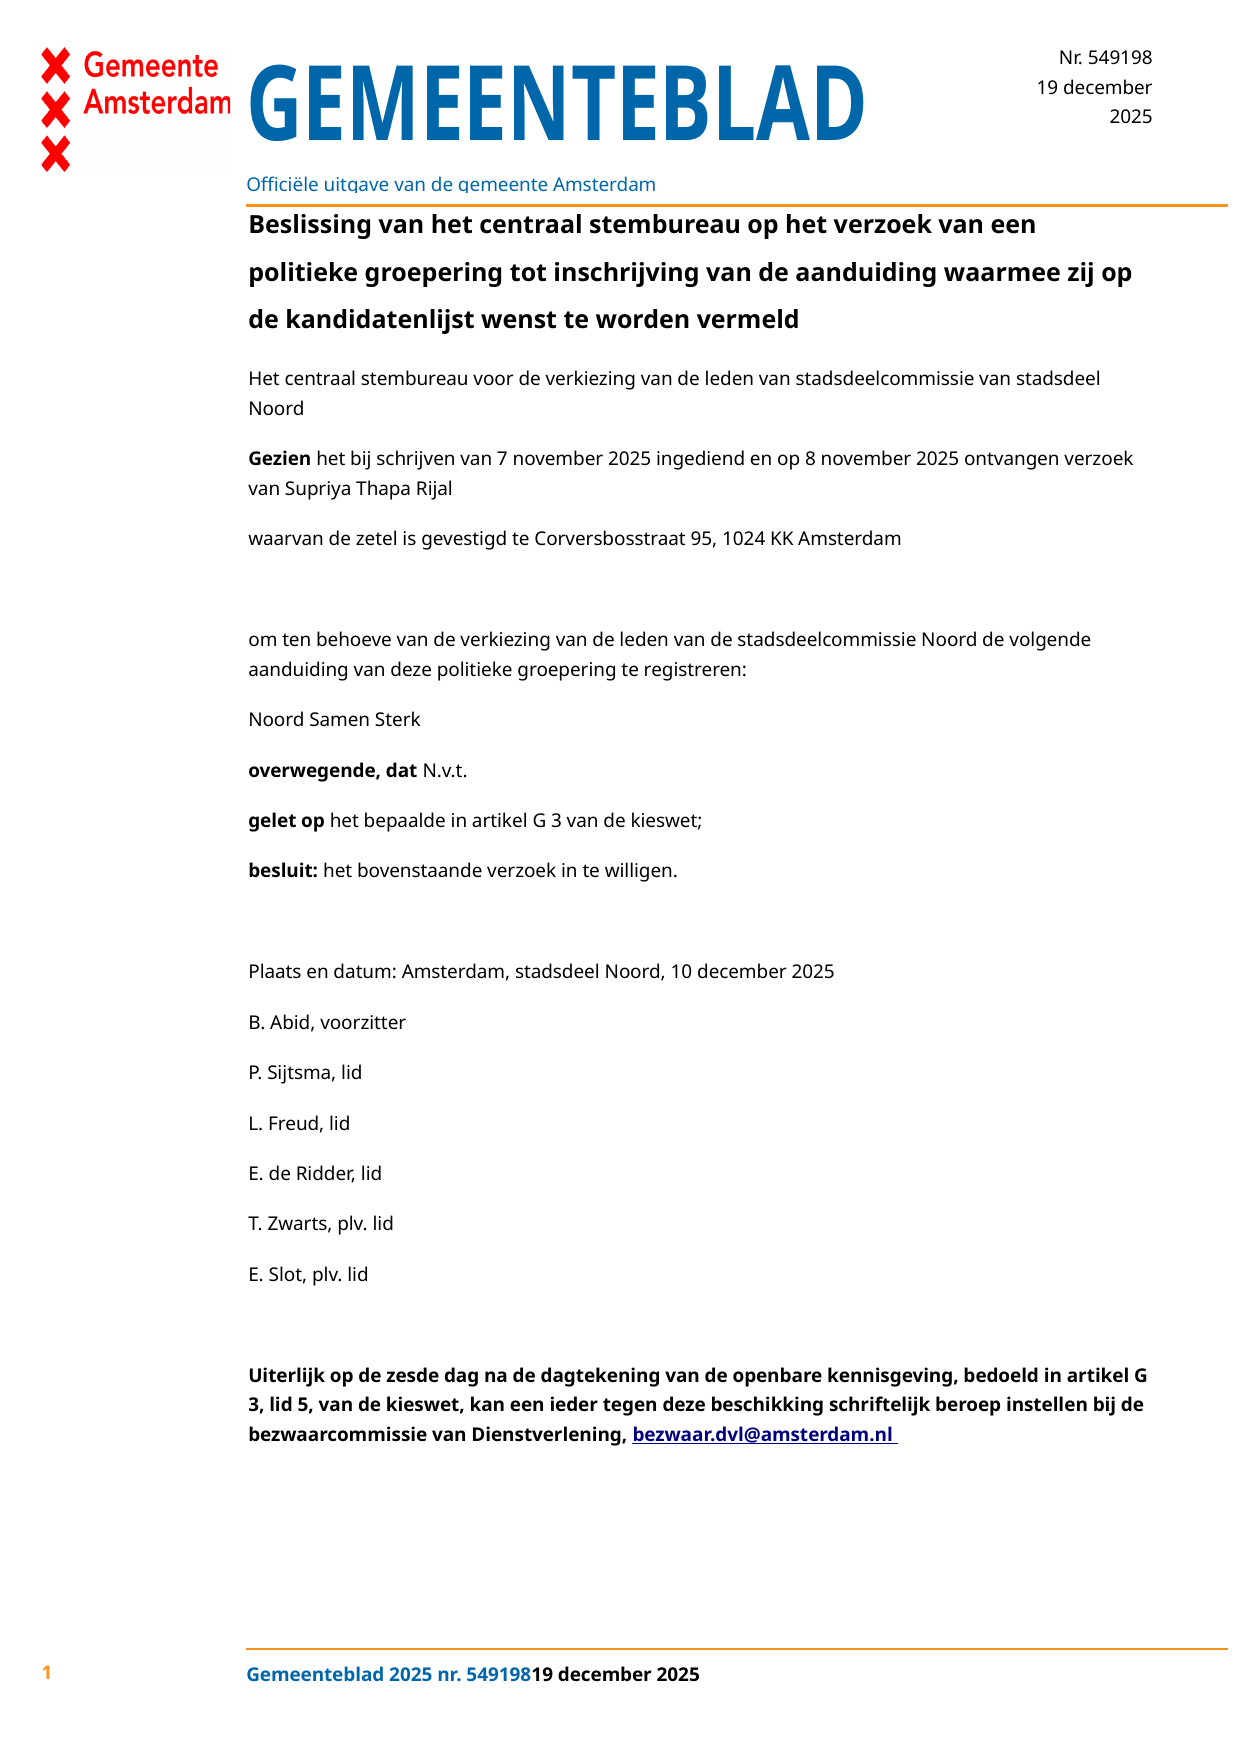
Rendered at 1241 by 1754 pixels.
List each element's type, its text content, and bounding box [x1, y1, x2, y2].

text E. Slot, plv. lid [248, 1261, 1152, 1287]
text Gezien het bij schrijven van 7 november 2025 ingediend en op 8 november 2025 ontvangen verzoek van Supriya Thapa Rijal [248, 446, 1152, 501]
text E. de Ridder, lid [248, 1160, 1152, 1186]
text Noord Samen Sterk [248, 706, 1152, 732]
picture [41, 47, 231, 172]
text L. Freud, lid [248, 1110, 1152, 1135]
text gelet op het bepaalde in artikel G 3 van de kieswet; [248, 807, 1152, 833]
text Het centraal stembureau voor de verkiezing van de leden van stadsdeelcommissie van stadsdeel Noord [248, 366, 1152, 421]
text Beslissing van het centraal stembureau op het verzoek van een politieke groepering tot inschrijving van de aanduiding waarmee zij op de kandidatenlijst wenst te worden vermeld [248, 207, 1152, 336]
text besluit: het bovenstaande verzoek in te willigen. [248, 858, 1152, 883]
text Plaats en datum: Amsterdam, stadsdeel Noord, 10 december 2025 [248, 958, 1152, 984]
text B. Abid, voorzitter [248, 1009, 1152, 1034]
text P. Sijtsma, lid [248, 1059, 1152, 1085]
text overwegende, dat N.v.t. [248, 757, 1152, 782]
text om ten behoeve van de verkiezing van de leden van de stadsdeelcommissie Noord de volgende aanduiding van deze politieke groepering te registreren: [248, 626, 1152, 682]
text Uiterlijk op de zesde dag na de dagtekening van de openbare kennisgeving, bedoeld in artikel G 3, lid 5, van de kieswet, kan een ieder tegen deze beschikking schriftelijk beroep instellen bij de bezwaarcommissie van Dienstverlening, bezwaar.dvl@amsterdam.nl [248, 1362, 1152, 1447]
text T. Zwarts, plv. lid [248, 1211, 1152, 1236]
text waarvan de zetel is gevestigd te Corversbosstraat 95, 1024 KK Amsterdam [248, 526, 1152, 551]
